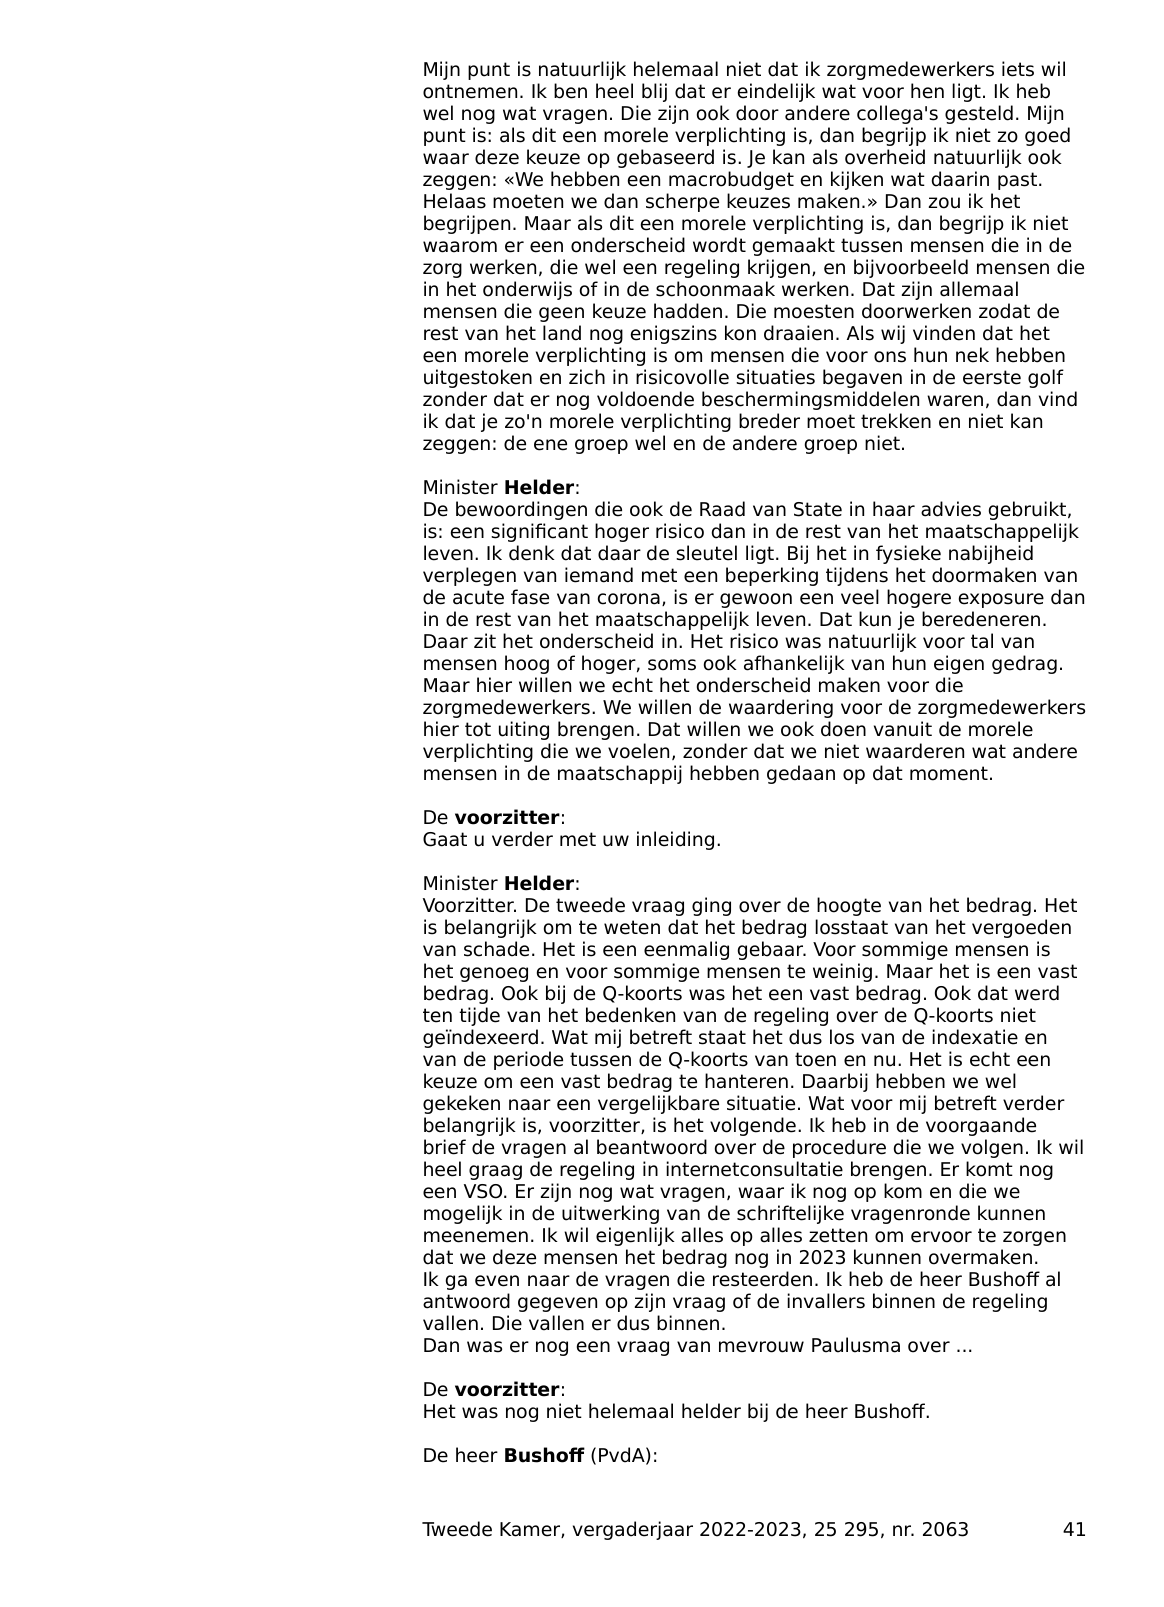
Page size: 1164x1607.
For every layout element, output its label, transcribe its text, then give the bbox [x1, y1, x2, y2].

text Het was nog niet helemaal helder bij de heer Bushoff. [422, 1401, 1087, 1423]
text De voorzitter: [422, 1379, 1087, 1401]
text De bewoordingen die ook de Raad van State in haar advies gebruikt, is: een significant hoger risico dan in de rest van het maatschappelijk leven. Ik denk dat daar de sleutel ligt. Bij het in fysieke nabijheid verplegen van iemand met een beperking tijdens het doormaken van de acute fase van corona, is er gewoon een veel hogere exposure dan in de rest van het maatschappelijk leven. Dat kun je beredeneren. Daar zit het onderscheid in. Het risico was natuurlijk voor tal van mensen hoog of hoger, soms ook afhankelijk van hun eigen gedrag. Maar hier willen we echt het onderscheid maken voor die zorgmedewerkers. We willen de waardering voor de zorgmedewerkers hier tot uiting brengen. Dat willen we ook doen vanuit de morele verplichting die we voelen, zonder dat we niet waarderen wat andere mensen in de maatschappij hebben gedaan op dat moment. [422, 499, 1087, 784]
text Ik ga even naar de vragen die resteerden. Ik heb de heer Bushoff al antwoord gegeven op zijn vraag of de invallers binnen de regeling vallen. Die vallen er dus binnen. [422, 1268, 1087, 1334]
text Mijn punt is natuurlijk helemaal niet dat ik zorgmedewerkers iets wil ontnemen. Ik ben heel blij dat er eindelijk wat voor hen ligt. Ik heb wel nog wat vragen. Die zijn ook door andere collega's gesteld. Mijn punt is: als dit een morele verplichting is, dan begrijp ik niet zo goed waar deze keuze op gebaseerd is. Je kan als overheid natuurlijk ook zeggen: «We hebben een macrobudget en kijken wat daarin past. Helaas moeten we dan scherpe keuzes maken.» Dan zou ik het begrijpen. Maar als dit een morele verplichting is, dan begrijp ik niet waarom er een onderscheid wordt gemaakt tussen mensen die in de zorg werken, die wel een regeling krijgen, en bijvoorbeeld mensen die in het onderwijs of in de schoonmaak werken. Dat zijn allemaal mensen die geen keuze hadden. Die moesten doorwerken zodat de rest van het land nog enigszins kon draaien. Als wij vinden dat het een morele verplichting is om mensen die voor ons hun nek hebben uitgestoken en zich in risicovolle situaties begaven in de eerste golf zonder dat er nog voldoende beschermingsmiddelen waren, dan vind ik dat je zo'n morele verplichting breder moet trekken en niet kan zeggen: de ene groep wel en de andere groep niet. [422, 59, 1087, 455]
text Minister Helder: [422, 873, 1087, 895]
text De heer Bushoff (PvdA): [422, 1445, 1087, 1467]
text Minister Helder: [422, 477, 1087, 499]
text De voorzitter: [422, 807, 1087, 829]
text Voorzitter. De tweede vraag ging over de hoogte van het bedrag. Het is belangrijk om te weten dat het bedrag losstaat van het vergoeden van schade. Het is een eenmalig gebaar. Voor sommige mensen is het genoeg en voor sommige mensen te weinig. Maar het is een vast bedrag. Ook bij de Q-koorts was het een vast bedrag. Ook dat werd ten tijde van het bedenken van de regeling over de Q-koorts niet geïndexeerd. Wat mij betreft staat het dus los van de indexatie en van de periode tussen de Q-koorts van toen en nu. Het is echt een keuze om een vast bedrag te hanteren. Daarbij hebben we wel gekeken naar een vergelijkbare situatie. Wat voor mij betreft verder belangrijk is, voorzitter, is het volgende. Ik heb in de voorgaande brief de vragen al beantwoord over de procedure die we volgen. Ik wil heel graag de regeling in internetconsultatie brengen. Er komt nog een VSO. Er zijn nog wat vragen, waar ik nog op kom en die we mogelijk in de uitwerking van de schriftelijke vragenronde kunnen meenemen. Ik wil eigenlijk alles op alles zetten om ervoor te zorgen dat we deze mensen het bedrag nog in 2023 kunnen overmaken. [422, 895, 1087, 1268]
text Dan was er nog een vraag van mevrouw Paulusma over ... [422, 1334, 1087, 1356]
text Gaat u verder met uw inleiding. [422, 829, 1087, 851]
